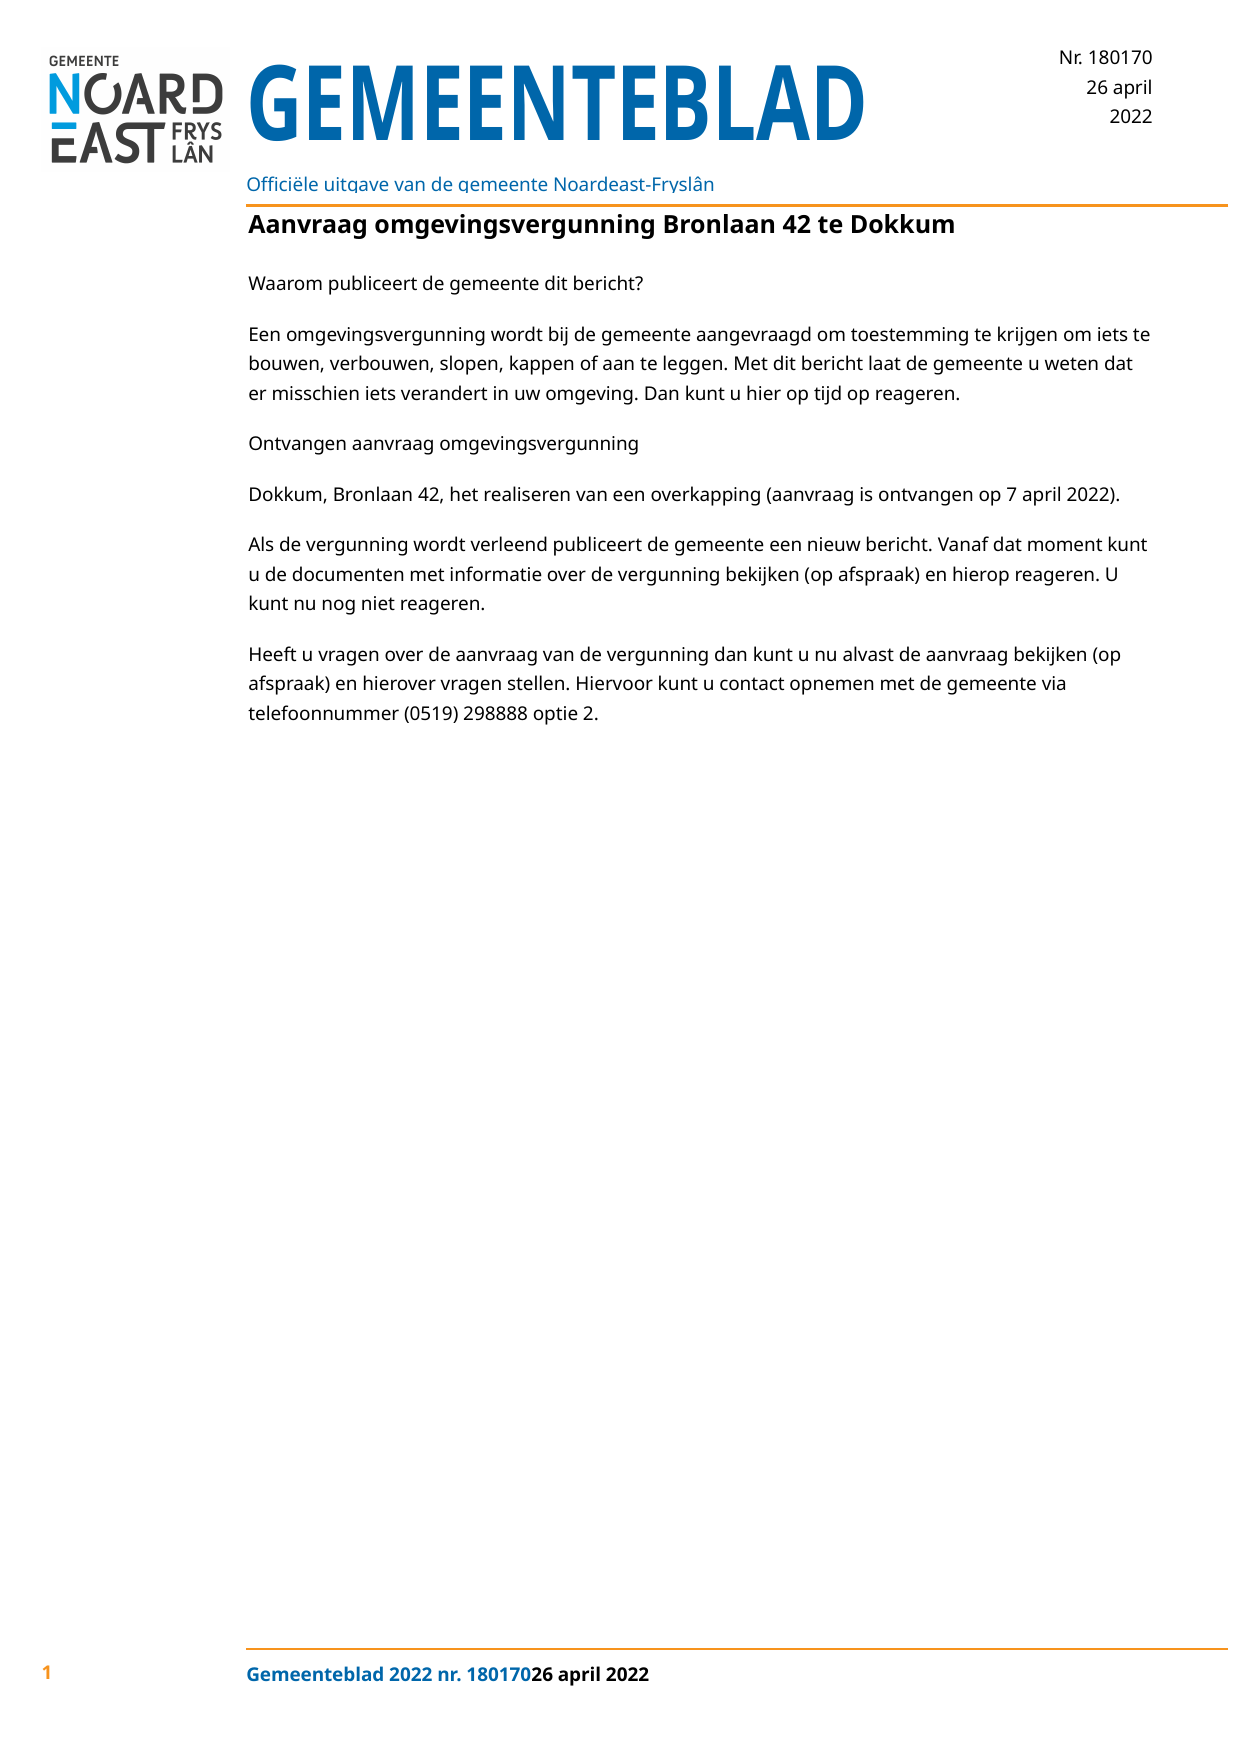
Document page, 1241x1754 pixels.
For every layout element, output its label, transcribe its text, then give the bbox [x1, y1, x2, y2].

text Dokkum, Bronlaan 42, het realiseren van een overkapping (aanvraag is ontvangen op 7 april 2022). [248, 481, 1152, 506]
text Aanvraag omgevingsvergunning Bronlaan 42 te Dokkum [248, 207, 1152, 241]
text Waarom publiceert de gemeente dit bericht? [248, 270, 1152, 296]
text Een omgevingsvergunning wordt bij de gemeente aangevraagd om toestemming te krijgen om iets te bouwen, verbouwen, slopen, kappen of aan te leggen. Met dit bericht laat de gemeente u weten dat er misschien iets verandert in uw omgeving. Dan kunt u hier op tijd op reageren. [248, 321, 1152, 406]
text Ontvangen aanvraag omgevingsvergunning [248, 430, 1152, 456]
text Als de vergunning wordt verleend publiceert de gemeente een nieuw bericht. Vanaf dat moment kunt u de documenten met informatie over de vergunning bekijken (op afspraak) en hierop reageren. U kunt nu nog niet reageren. [248, 531, 1152, 616]
text Heeft u vragen over de aanvraag van de vergunning dan kunt u nu alvast de aanvraag bekijken (op afspraak) en hierover vragen stellen. Hiervoor kunt u contact opnemen met de gemeente via telefoonnummer (0519) 298888 optie 2. [248, 641, 1152, 726]
picture [41, 47, 231, 172]
